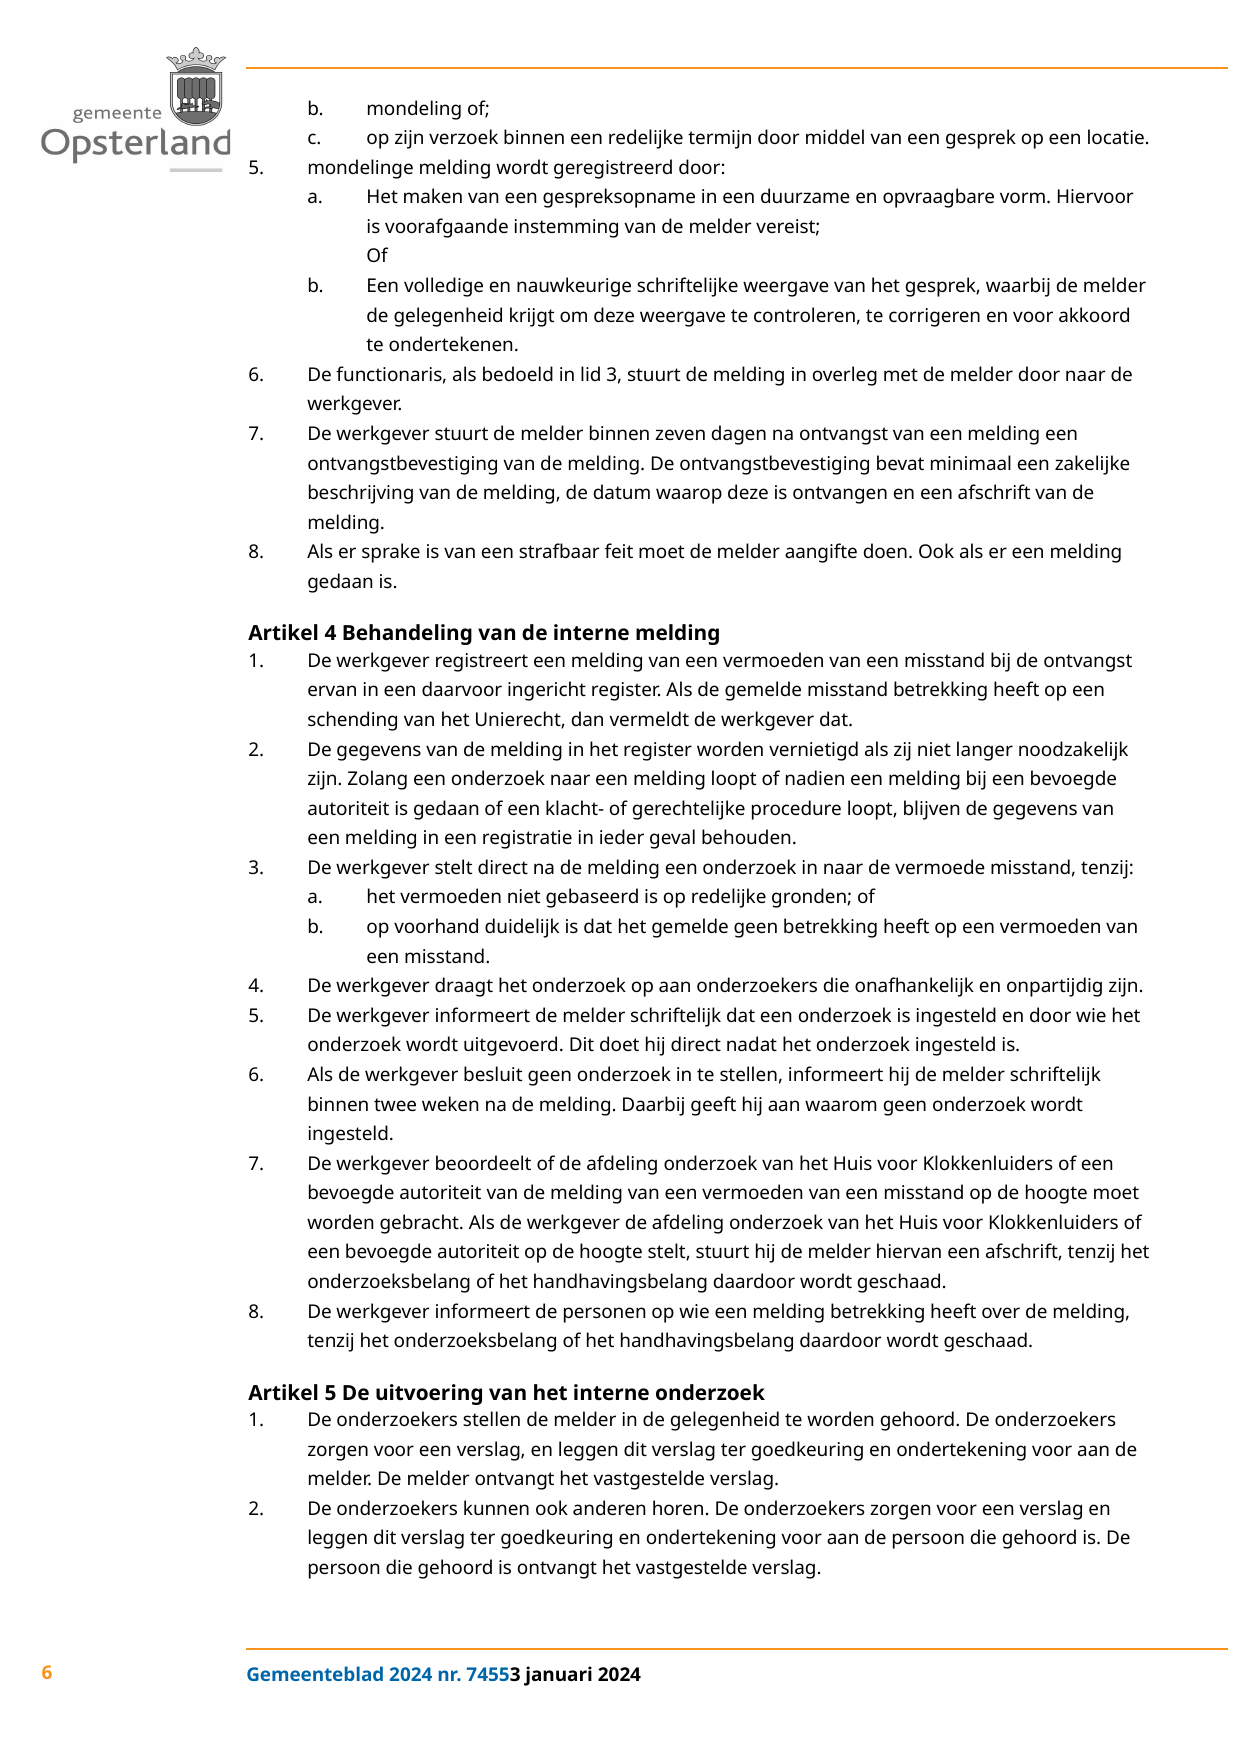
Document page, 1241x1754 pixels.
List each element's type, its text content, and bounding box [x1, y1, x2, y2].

list De gegevens van de melding in het register worden vernietigd als zij niet langer noodzakelijk zijn. Zolang een onderzoek naar een melding loopt of nadien een melding bij een bevoegde autoriteit is gedaan of een klacht- of gerechtelijke procedure loopt, blijven de gegevens van een melding in een registratie in ieder geval behouden. [248, 736, 1152, 850]
list De werkgever beoordeelt of de afdeling onderzoek van het Huis voor Klokkenluiders of een bevoegde autoriteit van de melding van een vermoeden van een misstand op de hoogte moet worden gebracht. Als de werkgever de afdeling onderzoek van het Huis voor Klokkenluiders of een bevoegde autoriteit op de hoogte stelt, stuurt hij de melder hiervan een afschrift, tenzij het onderzoeksbelang of het handhavingsbelang daardoor wordt geschaad. [248, 1150, 1152, 1294]
list De werkgever informeert de personen op wie een melding betrekking heeft over de melding, tenzij het onderzoeksbelang of het handhavingsbelang daardoor wordt geschaad. [248, 1298, 1152, 1353]
list De werkgever informeert de melder schriftelijk dat een onderzoek is ingesteld en door wie het onderzoek wordt uitgevoerd. Dit doet hij direct nadat het onderzoek ingesteld is. [248, 1002, 1152, 1057]
list het vermoeden niet gebaseerd is op redelijke gronden; of [307, 884, 1152, 909]
list Of [307, 243, 1152, 268]
list mondeling of; [307, 95, 1152, 121]
list De werkgever stelt direct na de melding een onderzoek in naar de vermoede misstand, tenzij: [248, 854, 1152, 880]
list mondelinge melding wordt geregistreerd door: [248, 154, 1152, 180]
text Artikel 4 Behandeling van de interne melding [248, 618, 1152, 647]
list Als de werkgever besluit geen onderzoek in te stellen, informeert hij de melder schriftelijk binnen twee weken na de melding. Daarbij geeft hij aan waarom geen onderzoek wordt ingesteld. [248, 1061, 1152, 1146]
list De werkgever registreert een melding van een vermoeden van een misstand bij de ontvangst ervan in een daarvoor ingericht register. Als de gemelde misstand betrekking heeft op een schending van het Unierecht, dan vermeldt de werkgever dat. [248, 647, 1152, 732]
picture [41, 47, 231, 172]
list Het maken van een gespreksopname in een duurzame en opvraagbare vorm. Hiervoor is voorafgaande instemming van de melder vereist; [307, 183, 1152, 239]
list De werkgever stuurt de melder binnen zeven dagen na ontvangst van een melding een ontvangstbevestiging van de melding. De ontvangstbevestiging bevat minimaal een zakelijke beschrijving van de melding, de datum waarop deze is ontvangen en een afschrift van de melding. [248, 420, 1152, 535]
list De onderzoekers stellen de melder in de gelegenheid te worden gehoord. De onderzoekers zorgen voor een verslag, en leggen dit verslag ter goedkeuring en ondertekening voor aan de melder. De melder ontvangt het vastgestelde verslag. [248, 1406, 1152, 1491]
list De functionaris, als bedoeld in lid 3, stuurt de melding in overleg met de melder door naar de werkgever. [248, 361, 1152, 416]
list De werkgever draagt het onderzoek op aan onderzoekers die onafhankelijk en onpartijdig zijn. [248, 972, 1152, 998]
list Een volledige en nauwkeurige schriftelijke weergave van het gesprek, waarbij de melder de gelegenheid krijgt om deze weergave te controleren, te corrigeren en voor akkoord te ondertekenen. [307, 272, 1152, 357]
list Als er sprake is van een strafbaar feit moet de melder aangifte doen. Ook als er een melding gedaan is. [248, 538, 1152, 594]
list De onderzoekers kunnen ook anderen horen. De onderzoekers zorgen voor een verslag en leggen dit verslag ter goedkeuring en ondertekening voor aan de persoon die gehoord is. De persoon die gehoord is ontvangt het vastgestelde verslag. [248, 1495, 1152, 1580]
text Artikel 5 De uitvoering van het interne onderzoek [248, 1378, 1152, 1406]
list op voorhand duidelijk is dat het gemelde geen betrekking heeft op een vermoeden van een misstand. [307, 913, 1152, 968]
list op zijn verzoek binnen een redelijke termijn door middel van een gesprek op een locatie. [307, 124, 1152, 150]
